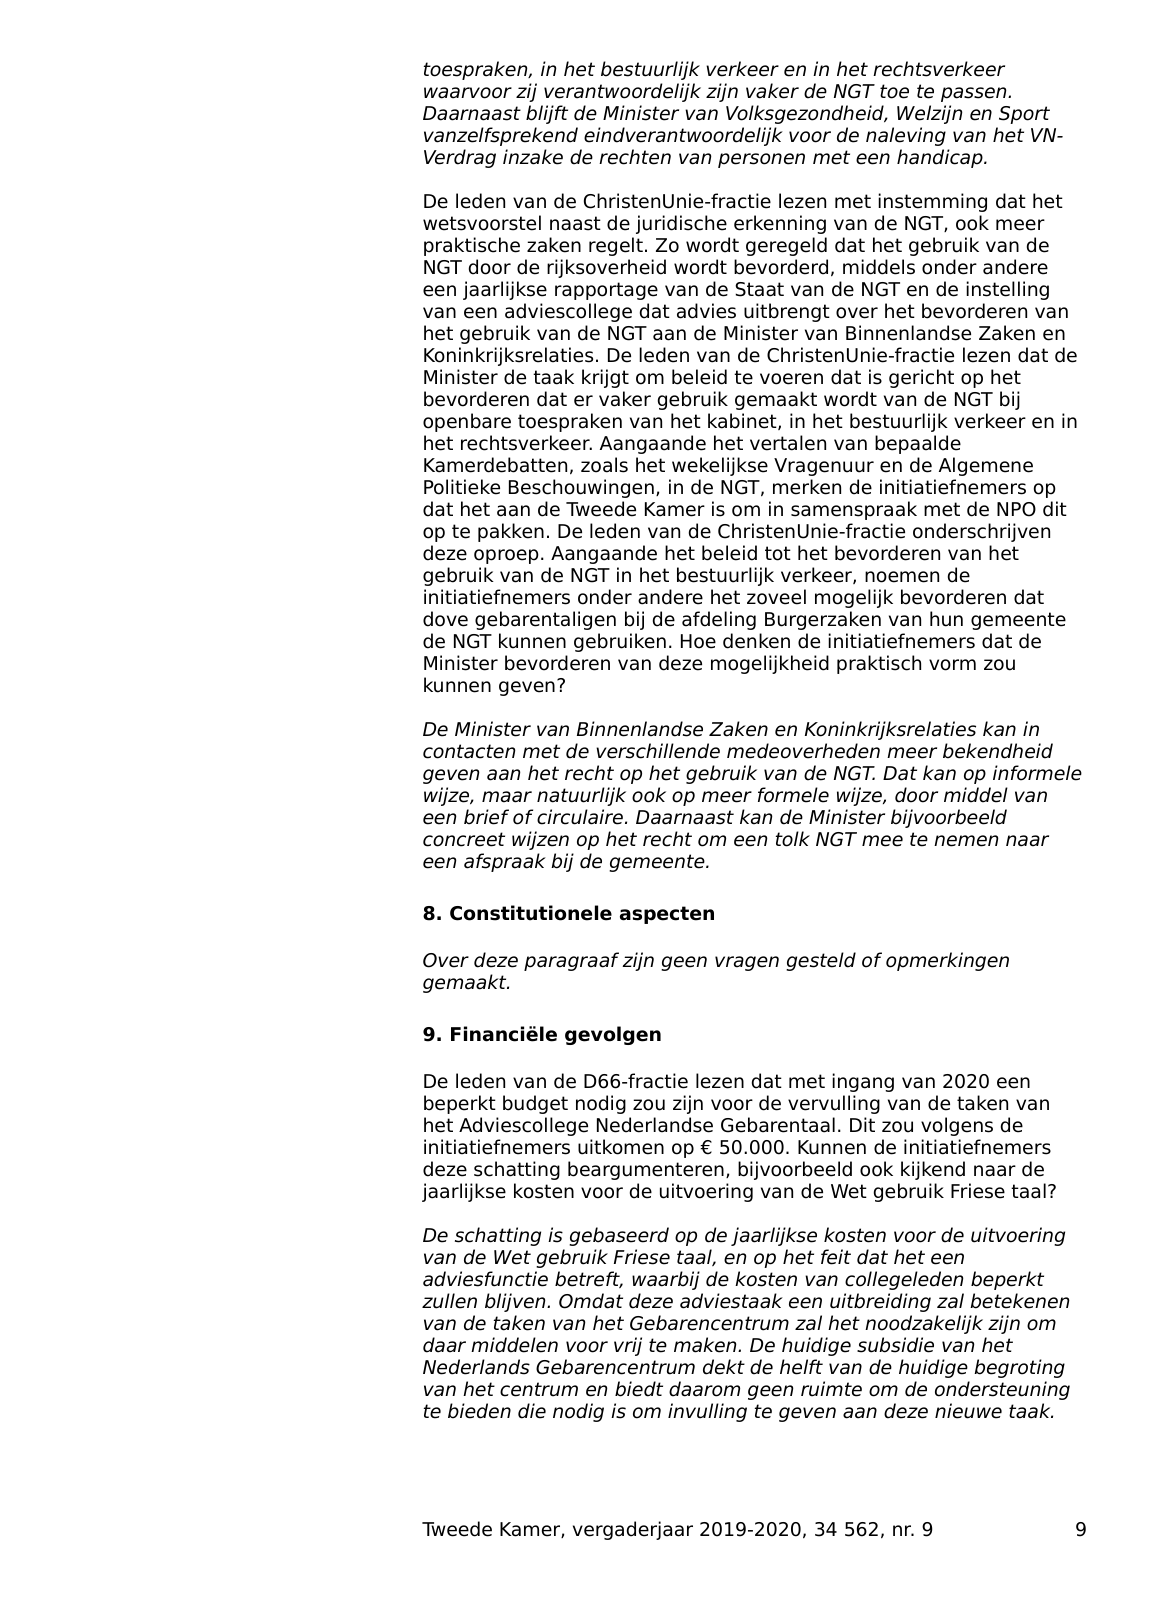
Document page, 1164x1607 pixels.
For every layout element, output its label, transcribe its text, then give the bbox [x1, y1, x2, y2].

text De leden van de D66-fractie lezen dat met ingang van 2020 een beperkt budget nodig zou zijn voor de vervulling van de taken van het Adviescollege Nederlandse Gebarentaal. Dit zou volgens de initiatiefnemers uitkomen op € 50.000. Kunnen de initiatiefnemers deze schatting beargumenteren, bijvoorbeeld ook kijkend naar de jaarlijkse kosten voor de uitvoering van de Wet gebruik Friese taal? [422, 1071, 1087, 1202]
text toespraken, in het bestuurlijk verkeer en in het rechtsverkeer waarvoor zij verantwoordelijk zijn vaker de NGT toe te passen. Daarnaast blijft de Minister van Volksgezondheid, Welzijn en Sport vanzelfsprekend eindverantwoordelijk voor de naleving van het VN-Verdrag inzake de rechten van personen met een handicap. [422, 59, 1087, 169]
text De Minister van Binnenlandse Zaken en Koninkrijksrelaties kan in contacten met de verschillende medeoverheden meer bekendheid geven aan het recht op het gebruik van de NGT. Dat kan op informele wijze, maar natuurlijk ook op meer formele wijze, door middel van een brief of circulaire. Daarnaast kan de Minister bijvoorbeeld concreet wijzen op het recht om een tolk NGT mee te nemen naar een afspraak bij de gemeente. [422, 719, 1087, 873]
text De leden van de ChristenUnie-fractie lezen met instemming dat het wetsvoorstel naast de juridische erkenning van de NGT, ook meer praktische zaken regelt. Zo wordt geregeld dat het gebruik van de NGT door de rijksoverheid wordt bevorderd, middels onder andere een jaarlijkse rapportage van de Staat van de NGT en de instelling van een adviescollege dat advies uitbrengt over het bevorderen van het gebruik van de NGT aan de Minister van Binnenlandse Zaken en Koninkrijksrelaties. De leden van de ChristenUnie-fractie lezen dat de Minister de taak krijgt om beleid te voeren dat is gericht op het bevorderen dat er vaker gebruik gemaakt wordt van de NGT bij openbare toespraken van het kabinet, in het bestuurlijk verkeer en in het rechtsverkeer. Aangaande het vertalen van bepaalde Kamerdebatten, zoals het wekelijkse Vragenuur en de Algemene Politieke Beschouwingen, in de NGT, merken de initiatiefnemers op dat het aan de Tweede Kamer is om in samenspraak met de NPO dit op te pakken. De leden van de ChristenUnie-fractie onderschrijven deze oproep. Aangaande het beleid tot het bevorderen van het gebruik van de NGT in het bestuurlijk verkeer, noemen de initiatiefnemers onder andere het zoveel mogelijk bevorderen dat dove gebarentaligen bij de afdeling Burgerzaken van hun gemeente de NGT kunnen gebruiken. Hoe denken de initiatiefnemers dat de Minister bevorderen van deze mogelijkheid praktisch vorm zou kunnen geven? [422, 191, 1087, 697]
subtitle 9. Financiële gevolgen [422, 1024, 1087, 1046]
text De schatting is gebaseerd op de jaarlijkse kosten voor de uitvoering van de Wet gebruik Friese taal, en op het feit dat het een adviesfunctie betreft, waarbij de kosten van collegeleden beperkt zullen blijven. Omdat deze adviestaak een uitbreiding zal betekenen van de taken van het Gebarencentrum zal het noodzakelijk zijn om daar middelen voor vrij te maken. De huidige subsidie van het Nederlands Gebarencentrum dekt de helft van de huidige begroting van het centrum en biedt daarom geen ruimte om de ondersteuning te bieden die nodig is om invulling te geven aan deze nieuwe taak. [422, 1225, 1087, 1422]
text Over deze paragraaf zijn geen vragen gesteld of opmerkingen gemaakt. [422, 950, 1087, 994]
subtitle 8. Constitutionele aspecten [422, 903, 1087, 925]
